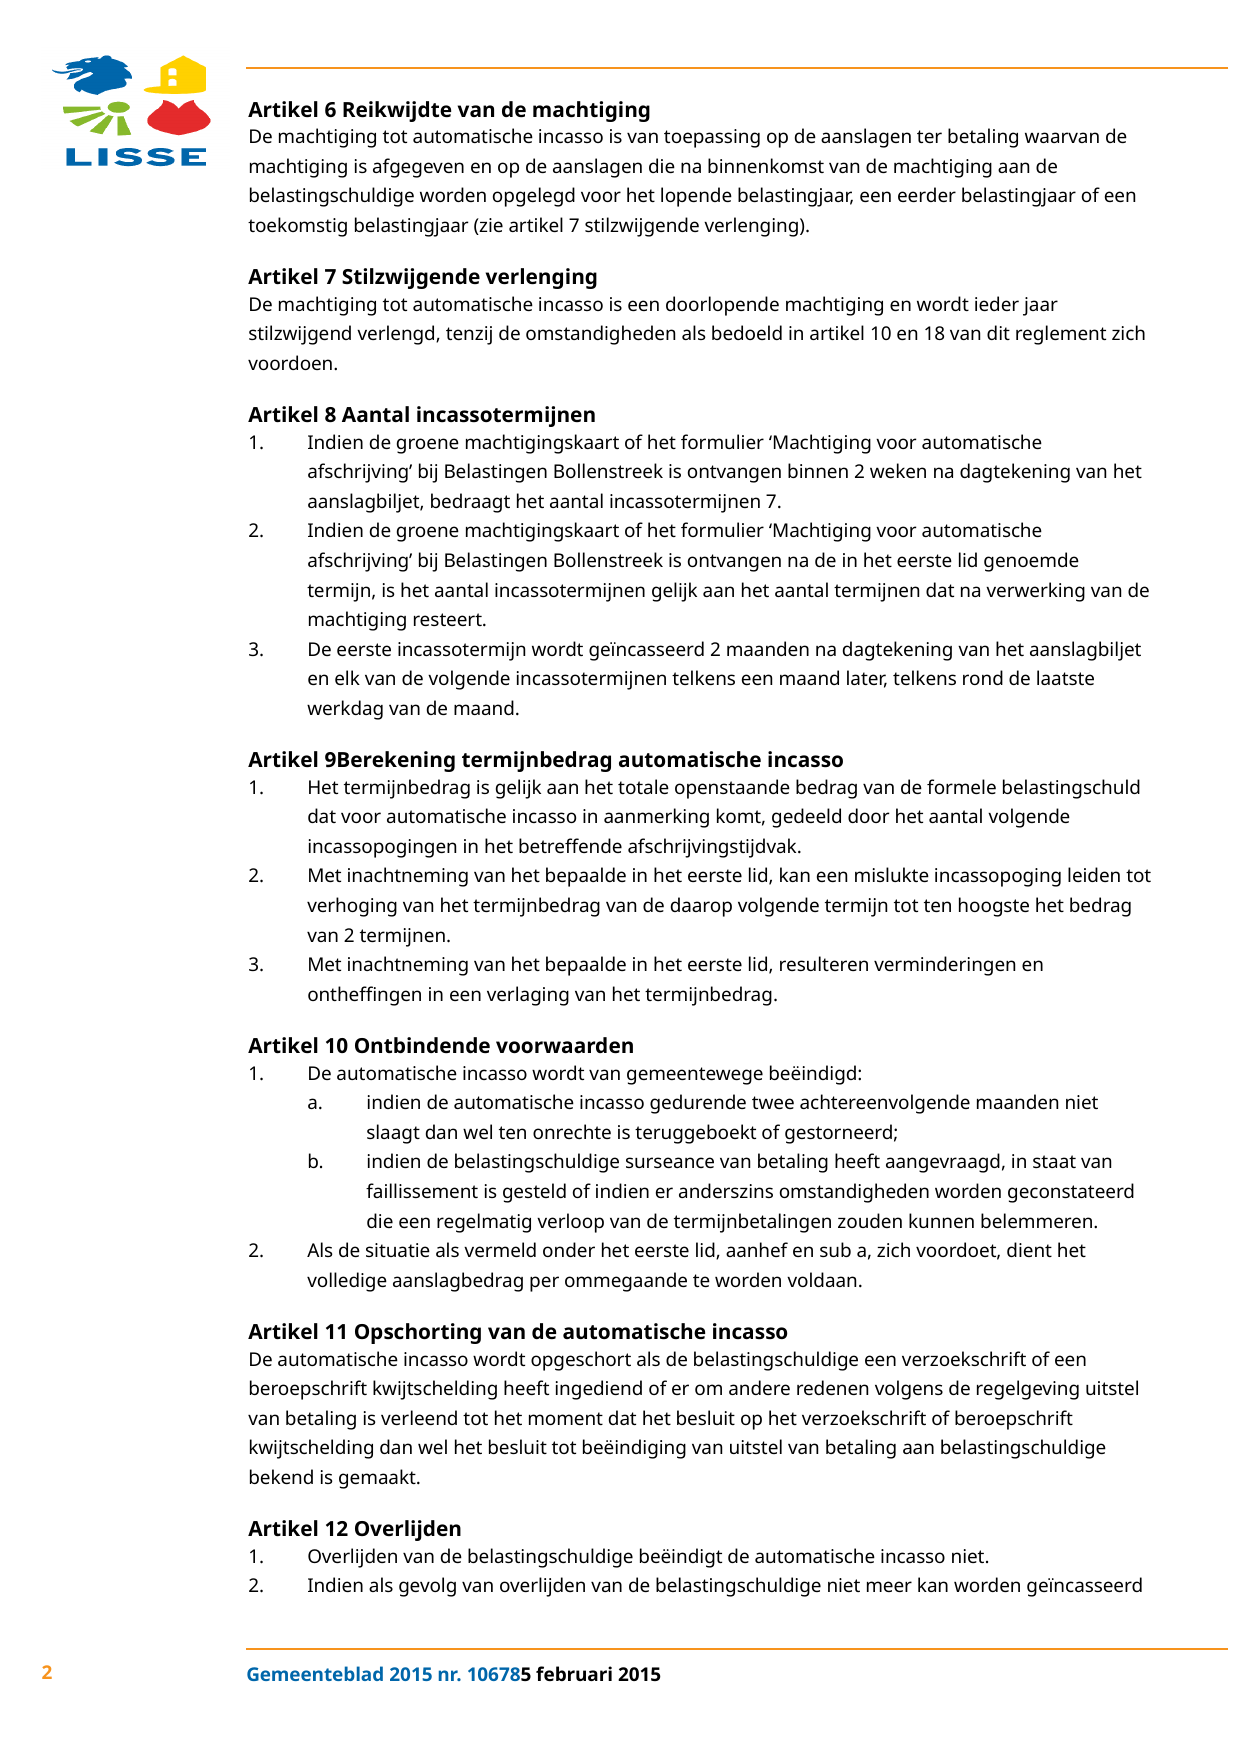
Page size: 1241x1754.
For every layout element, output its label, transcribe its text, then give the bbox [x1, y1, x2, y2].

list Met inachtneming van het bepaalde in het eerste lid, resulteren verminderingen en ontheffingen in een verlaging van het termijnbedrag. [248, 951, 1152, 1007]
picture [41, 47, 231, 172]
list Het termijnbedrag is gelijk aan het totale openstaande bedrag van de formele belastingschuld dat voor automatische incasso in aanmerking komt, gedeeld door het aantal volgende incassopogingen in het betreffende afschrijvingstijdvak. [248, 774, 1152, 859]
text Artikel 9Berekening termijnbedrag automatische incasso [248, 746, 1152, 774]
list indien de belastingschuldige surseance van betaling heeft aangevraagd, in staat van faillissement is gesteld of indien er anderszins omstandigheden worden geconstateerd die een regelmatig verloop van de termijnbetalingen zouden kunnen belemmeren. [307, 1149, 1152, 1233]
text De machtiging tot automatische incasso is een doorlopende machtiging en wordt ieder jaar stilzwijgend verlengd, tenzij de omstandigheden als bedoeld in artikel 10 en 18 van dit reglement zich voordoen. [248, 291, 1152, 376]
text Artikel 12 Overlijden [248, 1514, 1152, 1543]
text De machtiging tot automatische incasso is van toepassing op de aanslagen ter betaling waarvan de machtiging is afgegeven en op de aanslagen die na binnenkomst van de machtiging aan de belastingschuldige worden opgelegd voor het lopende belastingjaar, een eerder belastingjaar of een toekomstig belastingjaar (zie artikel 7 stilzwijgende verlenging). [248, 123, 1152, 238]
text Artikel 8 Aantal incassotermijnen [248, 400, 1152, 429]
list De eerste incassotermijn wordt geïncasseerd 2 maanden na dagtekening van het aanslagbiljet en elk van de volgende incassotermijnen telkens een maand later, telkens rond de laatste werkdag van de maand. [248, 636, 1152, 721]
list Indien de groene machtigingskaart of het formulier ‘Machtiging voor automatische afschrijving’ bij Belastingen Bollenstreek is ontvangen binnen 2 weken na dagtekening van het aanslagbiljet, bedraagt het aantal incassotermijnen 7. [248, 429, 1152, 514]
text Artikel 6 Reikwijdte van de machtiging [248, 95, 1152, 123]
list Als de situatie als vermeld onder het eerste lid, aanhef en sub a, zich voordoet, dient het volledige aanslagbedrag per ommegaande te worden voldaan. [248, 1237, 1152, 1293]
text Artikel 10 Ontbindende voorwaarden [248, 1031, 1152, 1060]
list Met inachtneming van het bepaalde in het eerste lid, kan een mislukte incassopoging leiden tot verhoging van het termijnbedrag van de daarop volgende termijn tot ten hoogste het bedrag van 2 termijnen. [248, 863, 1152, 948]
list De automatische incasso wordt van gemeentewege beëindigd: [248, 1060, 1152, 1086]
list Overlijden van de belastingschuldige beëindigt de automatische incasso niet. [248, 1543, 1152, 1569]
text De automatische incasso wordt opgeschort als de belastingschuldige een verzoekschrift of een beroepschrift kwijtschelding heeft ingediend of er om andere redenen volgens de regelgeving uitstel van betaling is verleend tot het moment dat het besluit op het verzoekschrift of beroepschrift kwijtschelding dan wel het besluit tot beëindiging van uitstel van betaling aan belastingschuldige bekend is gemaakt. [248, 1346, 1152, 1490]
list Indien als gevolg van overlijden van de belastingschuldige niet meer kan worden geïncasseerd [248, 1573, 1152, 1598]
text Artikel 11 Opschorting van de automatische incasso [248, 1317, 1152, 1346]
list indien de automatische incasso gedurende twee achtereenvolgende maanden niet slaagt dan wel ten onrechte is teruggeboekt of gestorneerd; [307, 1089, 1152, 1145]
list Indien de groene machtigingskaart of het formulier ‘Machtiging voor automatische afschrijving’ bij Belastingen Bollenstreek is ontvangen na de in het eerste lid genoemde termijn, is het aantal incassotermijnen gelijk aan het aantal termijnen dat na verwerking van de machtiging resteert. [248, 518, 1152, 632]
text Artikel 7 Stilzwijgende verlenging [248, 262, 1152, 291]
